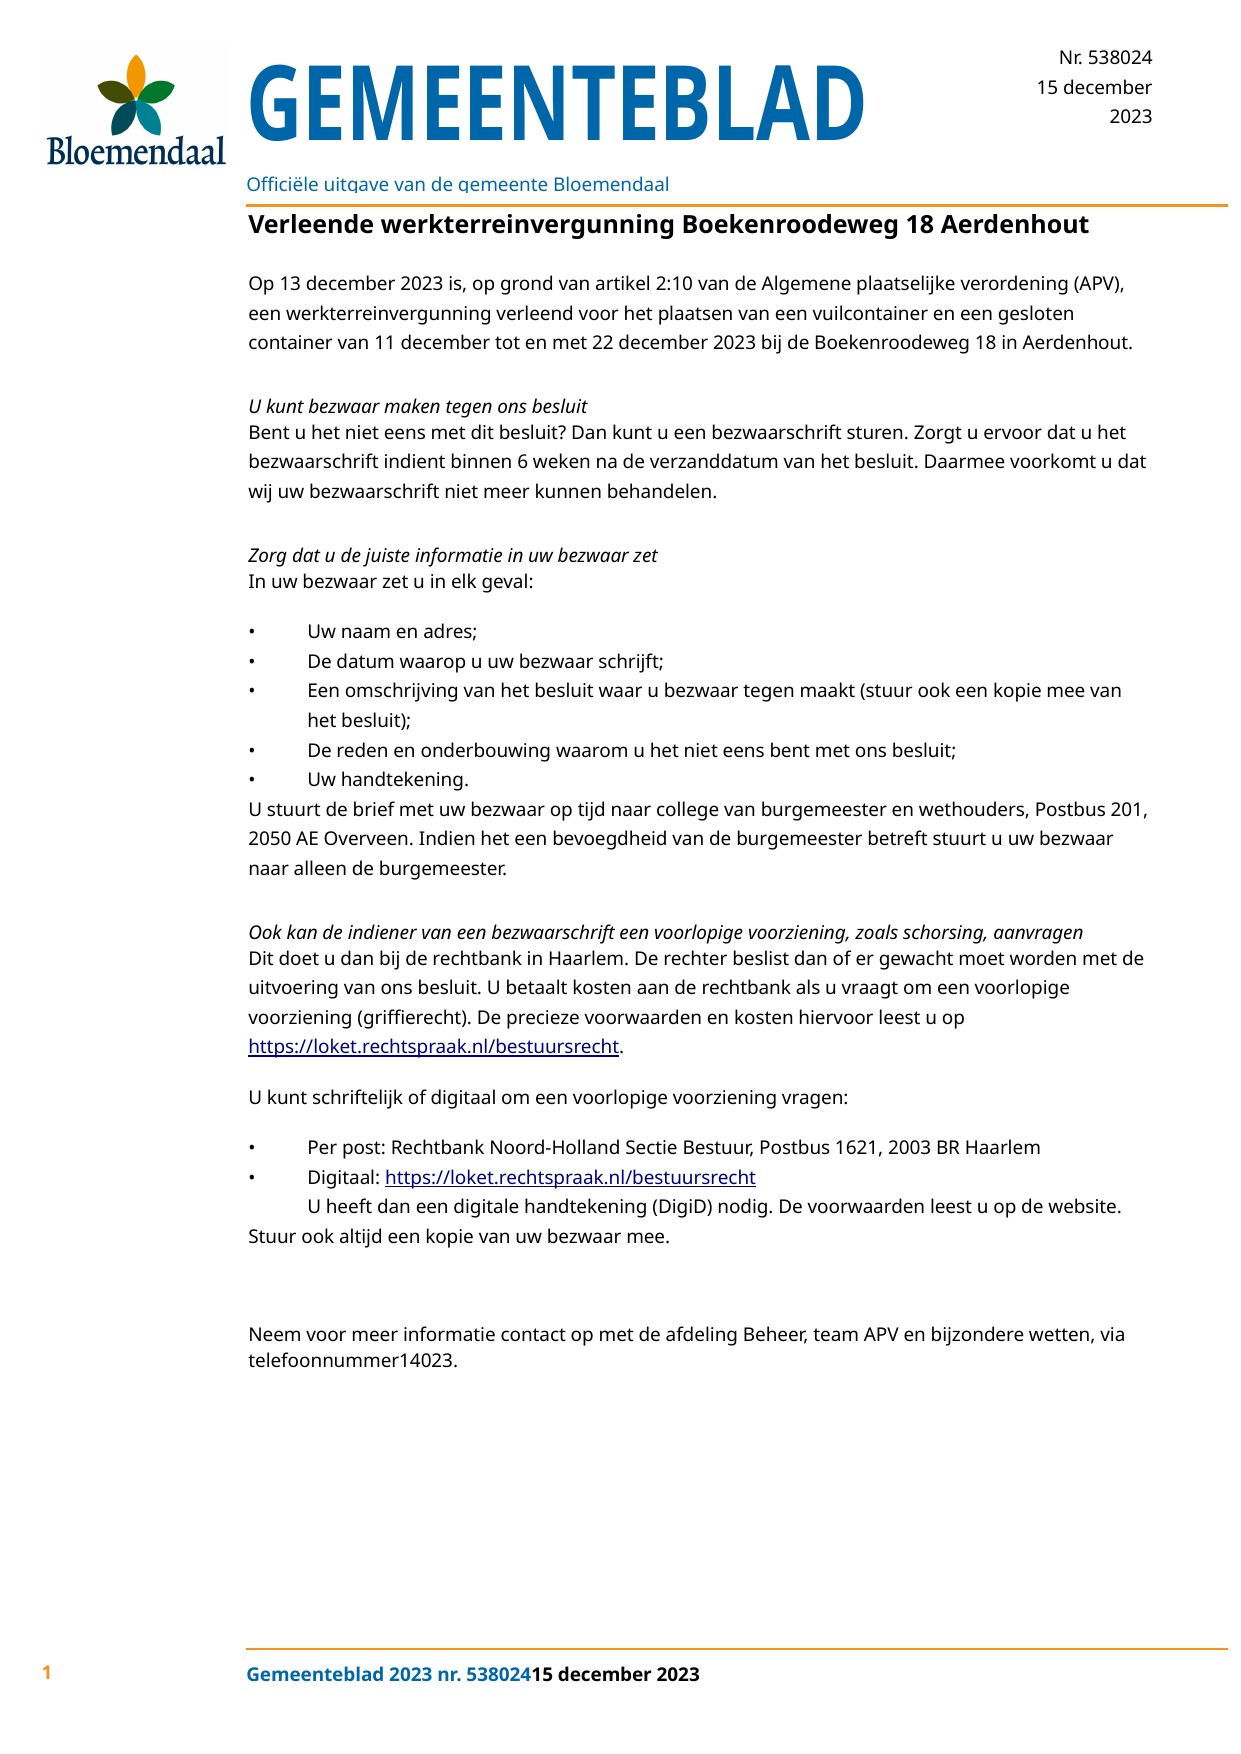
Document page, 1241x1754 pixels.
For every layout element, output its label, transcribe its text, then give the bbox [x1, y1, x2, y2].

text Op 13 december 2023 is, op grond van artikel 2:10 van de Algemene plaatselijke verordening (APV), een werkterreinvergunning verleend voor het plaatsen van een vuilcontainer en een gesloten container van 11 december tot en met 22 december 2023 bij de Boekenroodeweg 18 in Aerdenhout. [248, 270, 1152, 355]
list Digitaal: https://loket.rechtspraak.nl/bestuursrecht [248, 1164, 1152, 1190]
text Verleende werkterreinvergunning Boekenroodeweg 18 Aerdenhout [248, 207, 1152, 241]
text Ook kan de indiener van een bezwaarschrift een voorlopige voorziening, zoals schorsing, aanvragen [248, 919, 1152, 945]
list Per post: Rechtbank Noord-Holland Sectie Bestuur, Postbus 1621, 2003 BR Haarlem [248, 1134, 1152, 1160]
list Uw naam en adres; [248, 618, 1152, 644]
text Stuur ook altijd een kopie van uw bezwaar mee. [248, 1223, 1152, 1249]
text Dit doet u dan bij de rechtbank in Haarlem. De rechter beslist dan of er gewacht moet worden met de uitvoering van ons besluit. U betaalt kosten aan de rechtbank als u vraagt om een voorlopige voorziening (griffierecht). De precieze voorwaarden en kosten hiervoor leest u op https://loket.rechtspraak.nl/bestuursrecht. [248, 945, 1152, 1059]
list U heeft dan een digitale handtekening (DigiD) nodig. De voorwaarden leest u op de website. [248, 1193, 1152, 1219]
text Neem voor meer informatie contact op met de afdeling Beheer, team APV en bijzondere wetten, via telefoonnummer14023. [248, 1321, 1152, 1373]
text In uw bezwaar zet u in elk geval: [248, 568, 1152, 594]
text U kunt bezwaar maken tegen ons besluit [248, 393, 1152, 419]
picture [41, 47, 231, 172]
text U stuurt de brief met uw bezwaar op tijd naar college van burgemeester en wethouders, Postbus 201, 2050 AE Overveen. Indien het een bevoegdheid van de burgemeester betreft stuurt u uw bezwaar naar alleen de burgemeester. [248, 796, 1152, 881]
list De datum waarop u uw bezwaar schrijft; [248, 648, 1152, 674]
text Zorg dat u de juiste informatie in uw bezwaar zet [248, 542, 1152, 568]
text U kunt schriftelijk of digitaal om een voorlopige voorziening vragen: [248, 1084, 1152, 1110]
list Uw handtekening. [248, 766, 1152, 792]
list Een omschrijving van het besluit waar u bezwaar tegen maakt (stuur ook een kopie mee van het besluit); [248, 678, 1152, 733]
list De reden en onderbouwing waarom u het niet eens bent met ons besluit; [248, 737, 1152, 762]
text Bent u het niet eens met dit besluit? Dan kunt u een bezwaarschrift sturen. Zorgt u ervoor dat u het bezwaarschrift indient binnen 6 weken na de verzanddatum van het besluit. Daarmee voorkomt u dat wij uw bezwaarschrift niet meer kunnen behandelen. [248, 419, 1152, 504]
